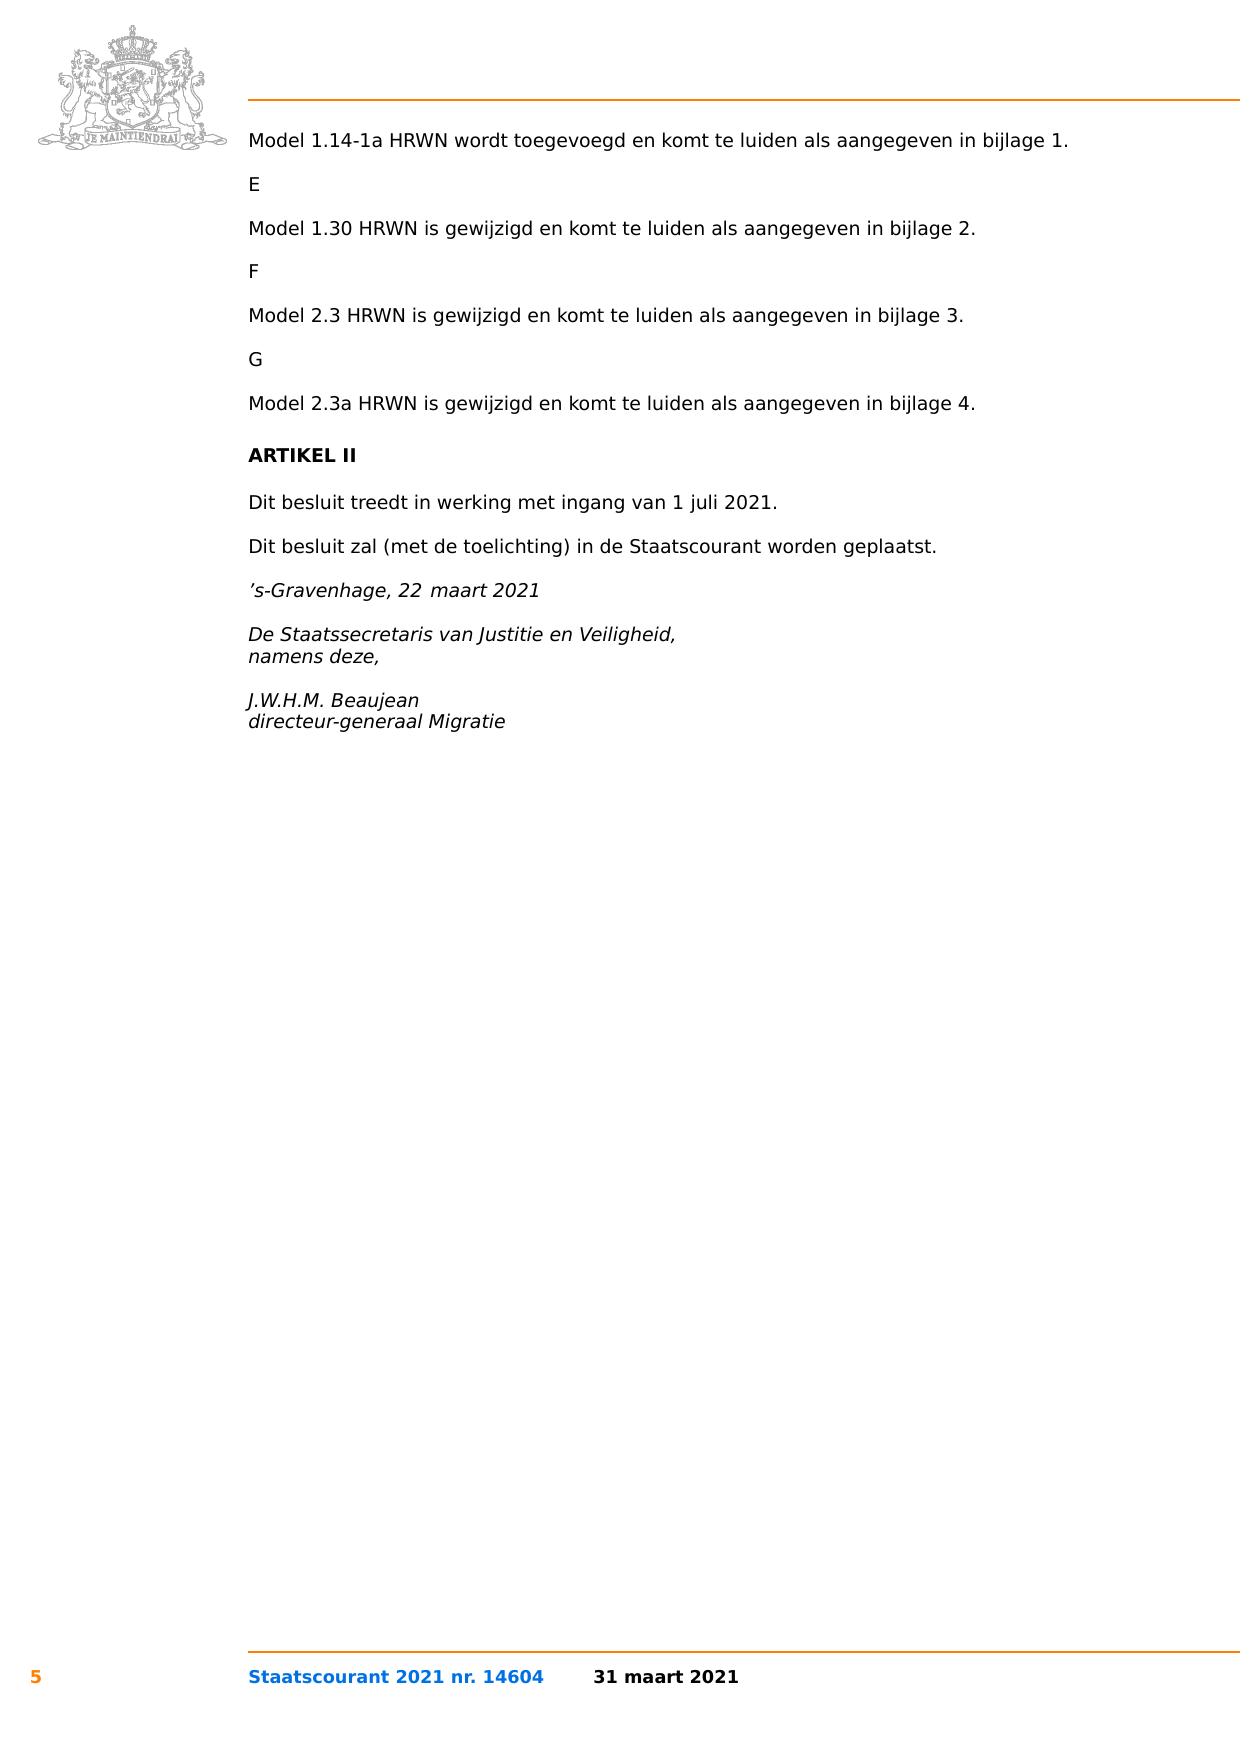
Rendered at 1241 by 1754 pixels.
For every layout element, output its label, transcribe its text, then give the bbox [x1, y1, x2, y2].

text Model 2.3a HRWN is gewijzigd en komt te luiden als aangegeven in bijlage 4. [248, 393, 1163, 415]
subtitle ARTIKEL II [248, 445, 1163, 467]
text Dit besluit zal (met de toelichting) in de Staatscourant worden geplaatst. [248, 536, 1163, 558]
text Model 1.14-1a HRWN wordt toegevoegd en komt te luiden als aangegeven in bijlage 1. [248, 130, 1163, 152]
text E [248, 174, 1163, 196]
text De Staatssecretaris van Justitie en Veiligheid, namens deze, J.W.H.M. Beaujean directeur-generaal Migratie [248, 623, 1163, 733]
text Model 1.30 HRWN is gewijzigd en komt te luiden als aangegeven in bijlage 2. [248, 218, 1163, 239]
text Dit besluit treedt in werking met ingang van 1 juli 2021. [248, 492, 1163, 514]
text ’s-Gravenhage, 22 maart 2021 [248, 580, 1163, 602]
text Model 2.3 HRWN is gewijzigd en komt te luiden als aangegeven in bijlage 3. [248, 305, 1163, 327]
text G [248, 349, 1163, 371]
picture [38, 25, 227, 150]
text F [248, 261, 1163, 283]
